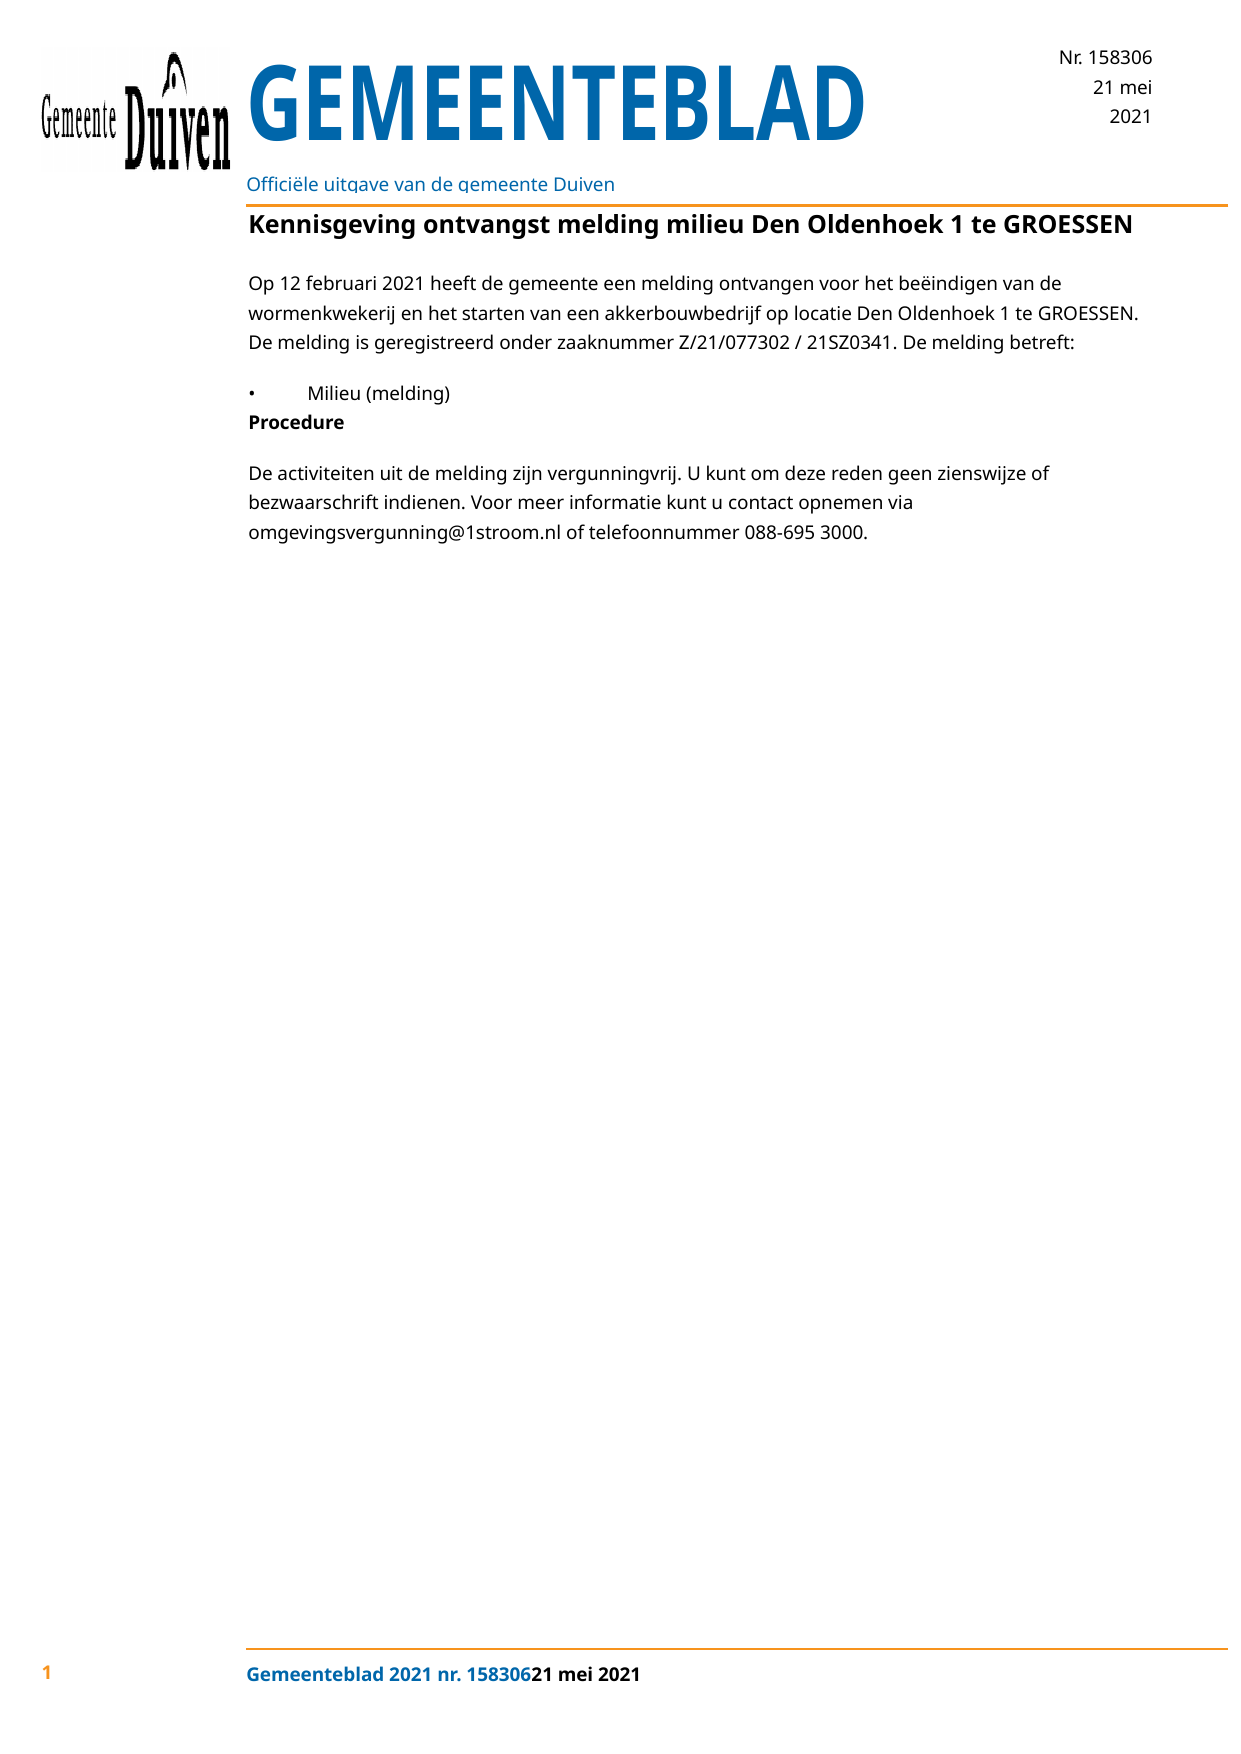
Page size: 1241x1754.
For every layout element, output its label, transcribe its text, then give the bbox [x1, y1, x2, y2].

text Procedure [248, 409, 1152, 435]
text Kennisgeving ontvangst melding milieu Den Oldenhoek 1 te GROESSEN [248, 207, 1152, 241]
text De activiteiten uit de melding zijn vergunningvrij. U kunt om deze reden geen zienswijze of bezwaarschrift indienen. Voor meer informatie kunt u contact opnemen via omgevingsvergunning@1stroom.nl of telefoonnummer 088-695 3000. [248, 460, 1152, 545]
list Milieu (melding) [248, 380, 1152, 406]
text Op 12 februari 2021 heeft de gemeente een melding ontvangen voor het beëindigen van de wormenkwekerij en het starten van een akkerbouwbedrijf op locatie Den Oldenhoek 1 te GROESSEN. De melding is geregistreerd onder zaaknummer Z/21/077302 / 21SZ0341. De melding betreft: [248, 270, 1152, 355]
picture [41, 47, 231, 172]
